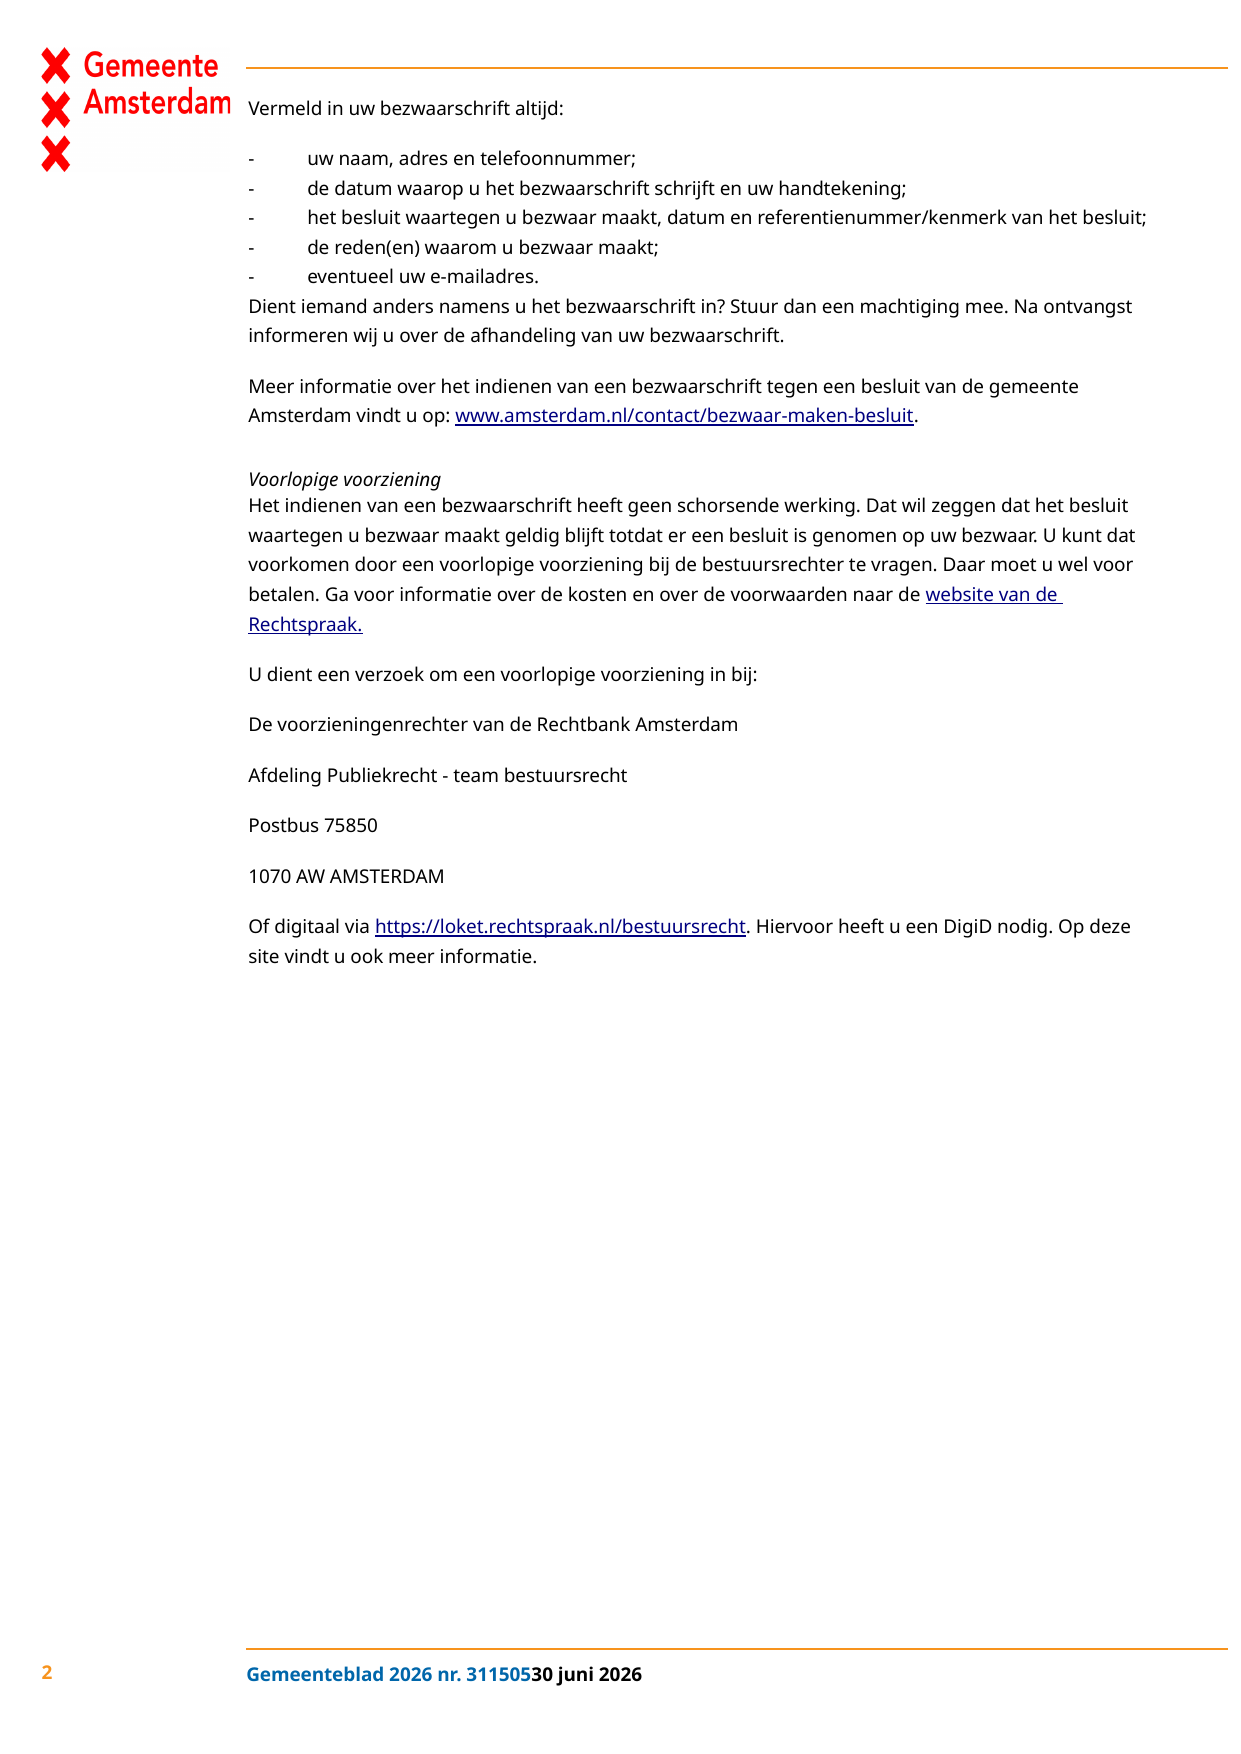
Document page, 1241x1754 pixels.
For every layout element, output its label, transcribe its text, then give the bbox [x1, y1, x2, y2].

text 1070 AW AMSTERDAM [248, 863, 1152, 888]
text Vermeld in uw bezwaarschrift altijd: [248, 95, 1152, 121]
list de reden(en) waarom u bezwaar maakt; [248, 234, 1152, 260]
text De voorzieningenrechter van de Rechtbank Amsterdam [248, 712, 1152, 737]
text Dient iemand anders namens u het bezwaarschrift in? Stuur dan een machtiging mee. Na ontvangst informeren wij u over de afhandeling van uw bezwaarschrift. [248, 293, 1152, 348]
picture [41, 47, 231, 172]
text Postbus 75850 [248, 812, 1152, 838]
list eventueel uw e-mailadres. [248, 263, 1152, 289]
list de datum waarop u het bezwaarschrift schrijft en uw handtekening; [248, 175, 1152, 201]
text Voorlopige voorziening [248, 467, 1152, 492]
list uw naam, adres en telefoonnummer; [248, 145, 1152, 171]
list het besluit waartegen u bezwaar maakt, datum en referentienummer/kenmerk van het besluit; [248, 204, 1152, 230]
text Meer informatie over het indienen van een bezwaarschrift tegen een besluit van de gemeente Amsterdam vindt u op: www.amsterdam.nl/contact/bezwaar-maken-besluit. [248, 373, 1152, 428]
text U dient een verzoek om een voorlopige voorziening in bij: [248, 661, 1152, 687]
text Het indienen van een bezwaarschrift heeft geen schorsende werking. Dat wil zeggen dat het besluit waartegen u bezwaar maakt geldig blijft totdat er een besluit is genomen op uw bezwaar. U kunt dat voorkomen door een voorlopige voorziening bij de bestuursrechter te vragen. Daar moet u wel voor betalen. Ga voor informatie over de kosten en over de voorwaarden naar de website van de Rechtspraak. [248, 492, 1152, 636]
text Afdeling Publiekrecht - team bestuursrecht [248, 762, 1152, 788]
text Of digitaal via https://loket.rechtspraak.nl/bestuursrecht. Hiervoor heeft u een DigiD nodig. Op deze site vindt u ook meer informatie. [248, 913, 1152, 968]
